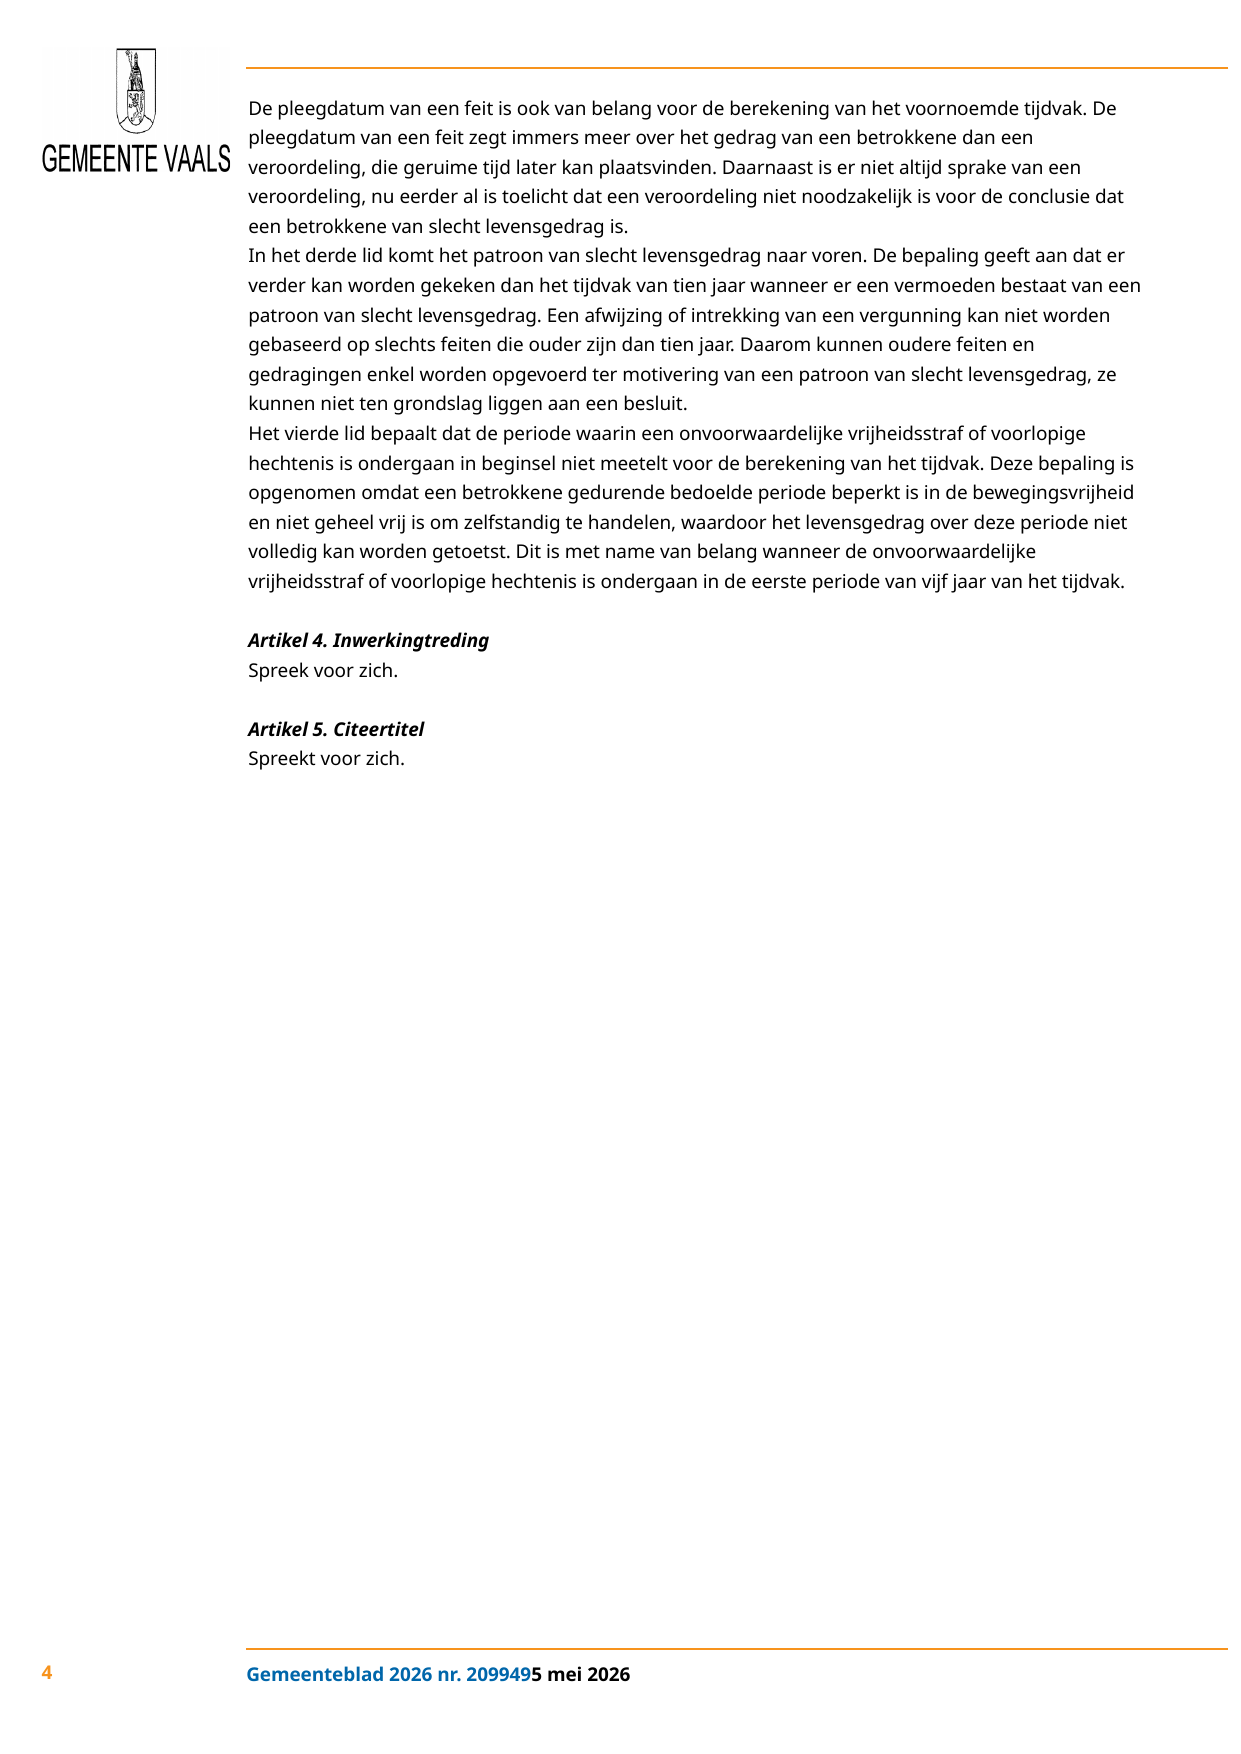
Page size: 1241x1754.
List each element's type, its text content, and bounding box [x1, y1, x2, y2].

text In het derde lid komt het patroon van slecht levensgedrag naar voren. De bepaling geeft aan dat er verder kan worden gekeken dan het tijdvak van tien jaar wanneer er een vermoeden bestaat van een patroon van slecht levensgedrag. Een afwijzing of intrekking van een vergunning kan niet worden gebaseerd op slechts feiten die ouder zijn dan tien jaar. Daarom kunnen oudere feiten en gedragingen enkel worden opgevoerd ter motivering van een patroon van slecht levensgedrag, ze kunnen niet ten grondslag liggen aan een besluit. [248, 243, 1152, 416]
text Artikel 4. Inwerkingtreding [248, 627, 1152, 653]
text Spreekt voor zich. [248, 746, 1152, 771]
text Artikel 5. Citeertitel [248, 716, 1152, 742]
picture [41, 47, 231, 172]
text Het vierde lid bepaalt dat de periode waarin een onvoorwaardelijke vrijheidsstraf of voorlopige hechtenis is ondergaan in beginsel niet meetelt voor de berekening van het tijdvak. Deze bepaling is opgenomen omdat een betrokkene gedurende bedoelde periode beperkt is in de bewegingsvrijheid en niet geheel vrij is om zelfstandig te handelen, waardoor het levensgedrag over deze periode niet volledig kan worden getoetst. Dit is met name van belang wanneer de onvoorwaardelijke vrijheidsstraf of voorlopige hechtenis is ondergaan in de eerste periode van vijf jaar van het tijdvak. [248, 420, 1152, 594]
text De pleegdatum van een feit is ook van belang voor de berekening van het voornoemde tijdvak. De pleegdatum van een feit zegt immers meer over het gedrag van een betrokkene dan een veroordeling, die geruime tijd later kan plaatsvinden. Daarnaast is er niet altijd sprake van een veroordeling, nu eerder al is toelicht dat een veroordeling niet noodzakelijk is voor de conclusie dat een betrokkene van slecht levensgedrag is. [248, 95, 1152, 239]
text Spreek voor zich. [248, 657, 1152, 683]
